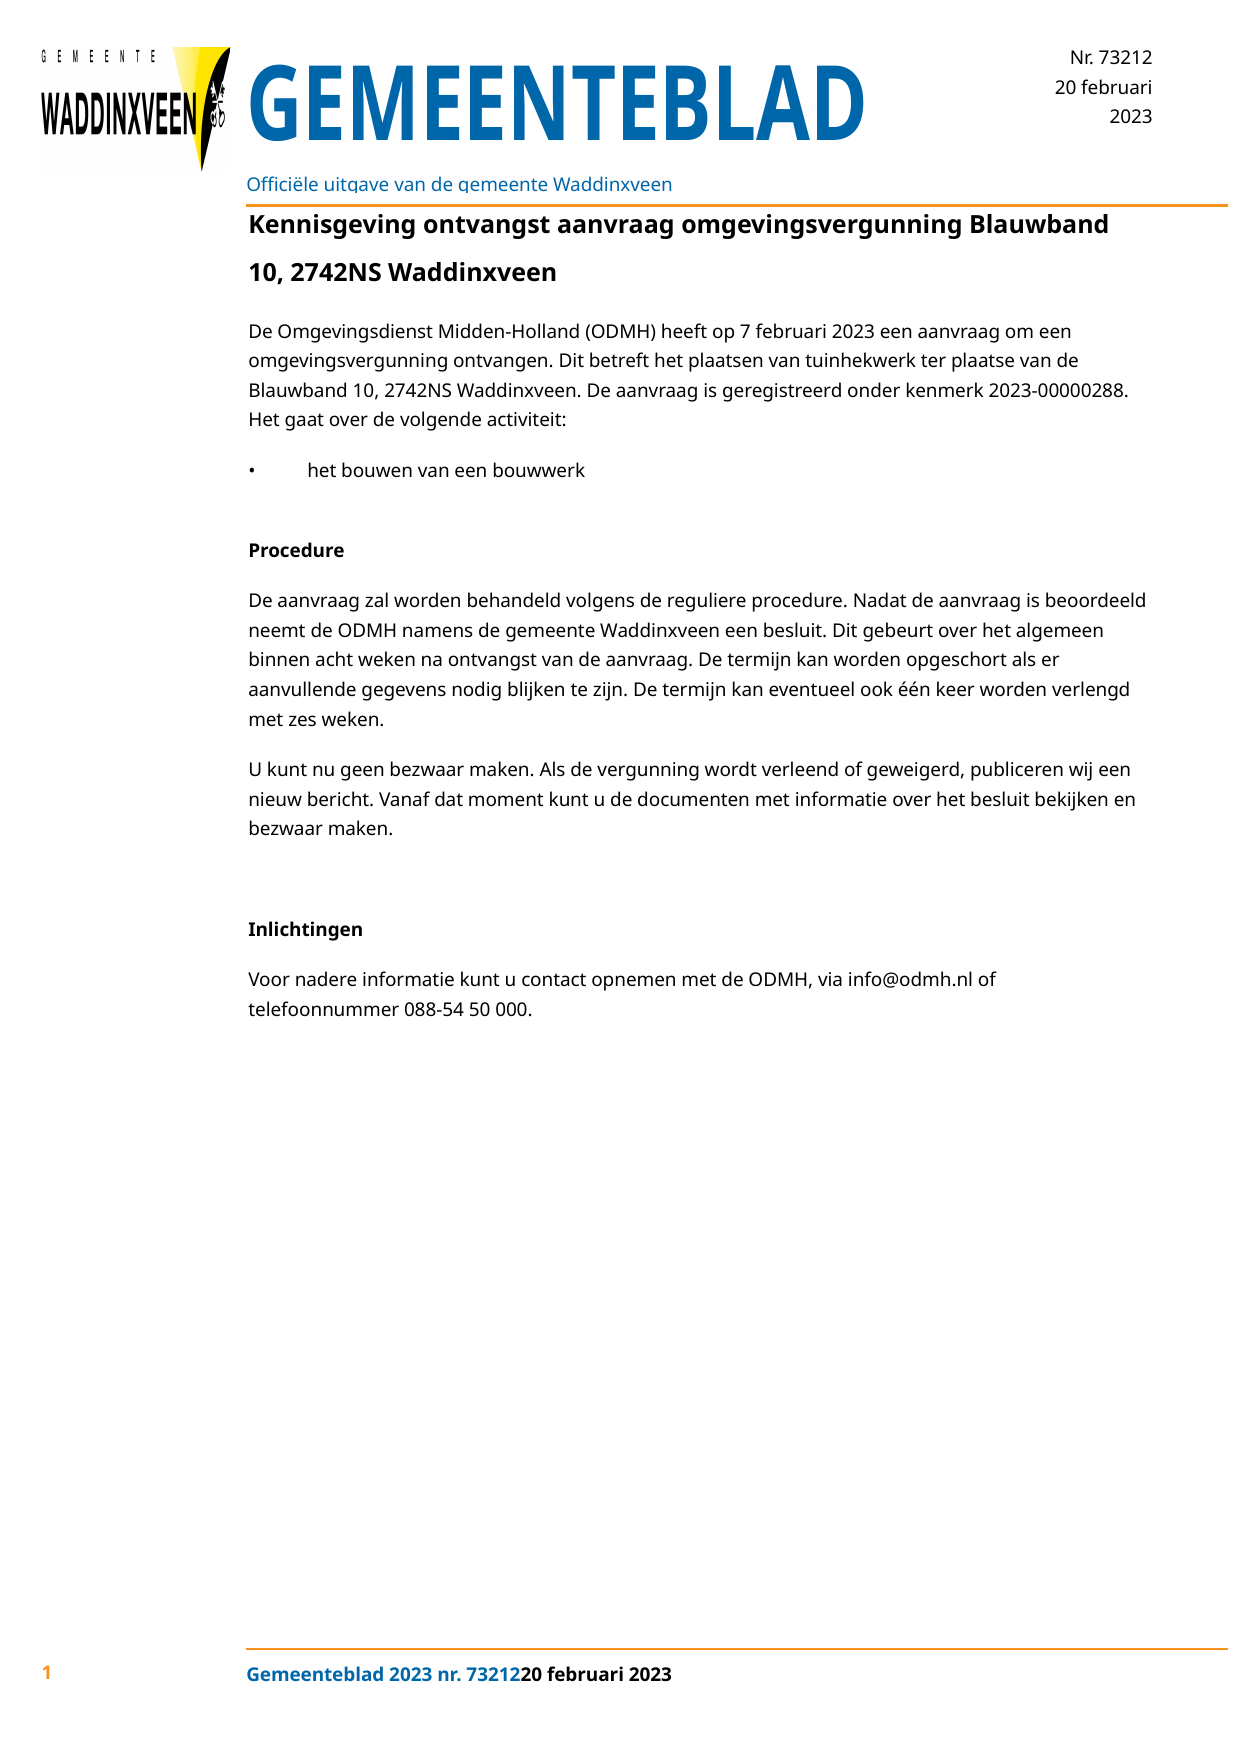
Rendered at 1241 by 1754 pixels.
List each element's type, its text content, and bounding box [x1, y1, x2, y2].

text Procedure [248, 537, 1152, 563]
text Inlichtingen [248, 916, 1152, 942]
text Voor nadere informatie kunt u contact opnemen met de ODMH, via info@odmh.nl of telefoonnummer 088-54 50 000. [248, 967, 1152, 1022]
list het bouwen van een bouwwerk [248, 457, 1152, 483]
text De Omgevingsdienst Midden-Holland (ODMH) heeft op 7 februari 2023 een aanvraag om een omgevingsvergunning ontvangen. Dit betreft het plaatsen van tuinhekwerk ter plaatse van de Blauwband 10, 2742NS Waddinxveen. De aanvraag is geregistreerd onder kenmerk 2023-00000288. Het gaat over de volgende activiteit: [248, 318, 1152, 432]
text U kunt nu geen bezwaar maken. Als de vergunning wordt verleend of geweigerd, publiceren wij een nieuw bericht. Vanaf dat moment kunt u de documenten met informatie over het besluit bekijken en bezwaar maken. [248, 756, 1152, 841]
picture [41, 47, 231, 172]
text Kennisgeving ontvangst aanvraag omgevingsvergunning Blauwband 10, 2742NS Waddinxveen [248, 207, 1152, 288]
text De aanvraag zal worden behandeld volgens de reguliere procedure. Nadat de aanvraag is beoordeeld neemt de ODMH namens de gemeente Waddinxveen een besluit. Dit gebeurt over het algemeen binnen acht weken na ontvangst van de aanvraag. De termijn kan worden opgeschort als er aanvullende gegevens nodig blijken te zijn. De termijn kan eventueel ook één keer worden verlengd met zes weken. [248, 587, 1152, 732]
